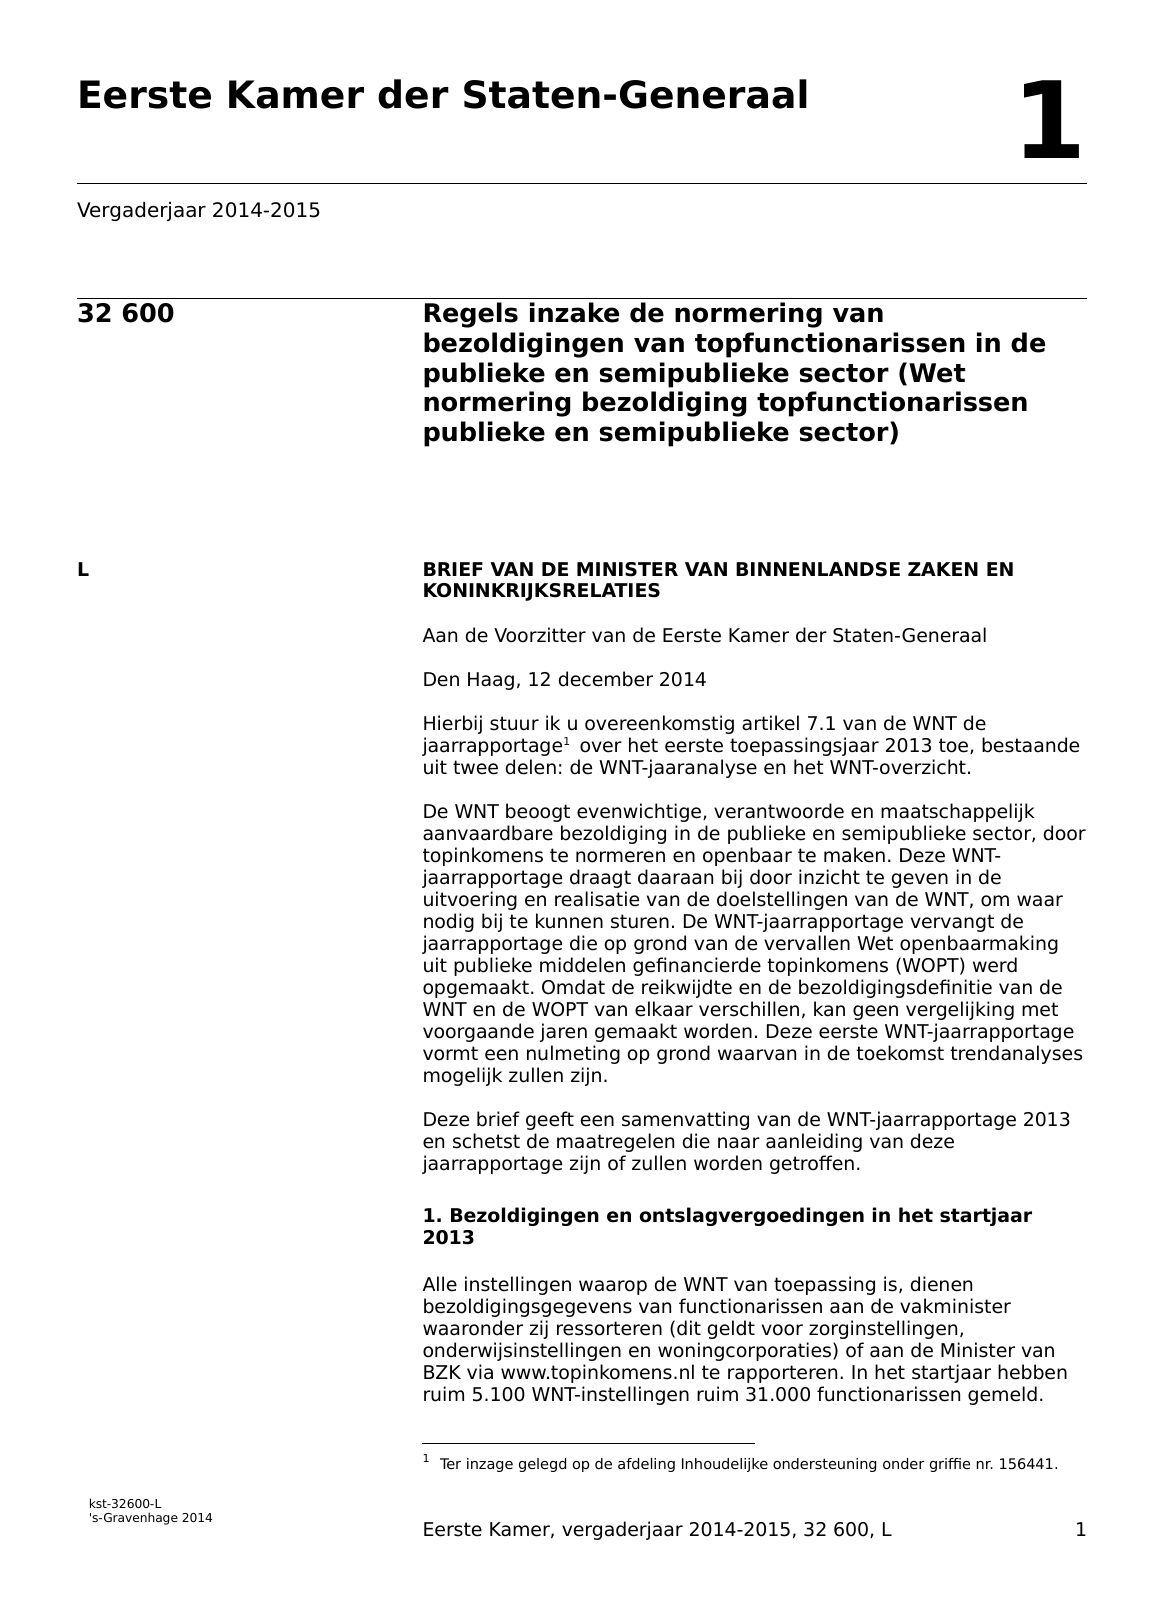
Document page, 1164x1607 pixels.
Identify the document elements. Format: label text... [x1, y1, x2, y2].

subtitle 32 600 Regels inzake de normering van bezoldigingen van topfunctionarissen in de publieke en semipublieke sector (Wet normering bezoldiging topfunctionarissen publieke en semipublieke sector) [77, 299, 1087, 447]
table_header Eerste Kamer der Staten-Generaal [77, 59, 886, 183]
text Ter inzage gelegd op de afdeling Inhoudelijke ondersteuning onder griffie nr. 156441. [422, 1452, 1087, 1474]
text Aan de Voorzitter van de Eerste Kamer der Staten-Generaal [422, 624, 1087, 647]
table_cell Vergaderjaar 2014-2015 [77, 184, 1087, 298]
subtitle 1. Bezoldigingen en ontslagvergoedingen in het startjaar 2013 [422, 1205, 1087, 1249]
text Den Haag, 12 december 2014 [422, 669, 1087, 691]
text Hierbij stuur ik u overeenkomstig artikel 7.1 van de WNT de jaarrapportage over het eerste toepassingsjaar 2013 toe, bestaande uit twee delen: de WNT-jaaranalyse en het WNT-overzicht. [422, 713, 1087, 779]
table_header 1 [886, 59, 1087, 183]
subtitle L BRIEF VAN DE MINISTER VAN BINNENLANDSE ZAKEN EN KONINKRIJKSRELATIES [77, 558, 1087, 602]
text De WNT beoogt evenwichtige, verantwoorde en maatschappelijk aanvaardbare bezoldiging in de publieke en semipublieke sector, door topinkomens te normeren en openbaar te maken. Deze WNT-jaarrapportage draagt daaraan bij door inzicht te geven in de uitvoering en realisatie van de doelstellingen van de WNT, om waar nodig bij te kunnen sturen. De WNT-jaarrapportage vervangt de jaarrapportage die op grond van de vervallen Wet openbaarmaking uit publieke middelen gefinancierde topinkomens (WOPT) werd opgemaakt. Omdat de reikwijdte en de bezoldigingsdefinitie van de WNT en de WOPT van elkaar verschillen, kan geen vergelijking met voorgaande jaren gemaakt worden. Deze eerste WNT-jaarrapportage vormt een nulmeting op grond waarvan in de toekomst trendanalyses mogelijk zullen zijn. [422, 801, 1087, 1087]
text kst-32600-L [88, 1497, 323, 1511]
text Deze brief geeft een samenvatting van de WNT-jaarrapportage 2013 en schetst de maatregelen die naar aanleiding van deze jaarrapportage zijn of zullen worden getroffen. [422, 1109, 1087, 1175]
text 's-Gravenhage 2014 [88, 1511, 323, 1525]
text Alle instellingen waarop de WNT van toepassing is, dienen bezoldigingsgegevens van functionarissen aan de vakminister waaronder zij ressorteren (dit geldt voor zorginstellingen, onderwijsinstellingen en woningcorporaties) of aan de Minister van BZK via www.topinkomens.nl te rapporteren. In het startjaar hebben ruim 5.100 WNT-instellingen ruim 31.000 functionarissen gemeld. [422, 1274, 1087, 1406]
